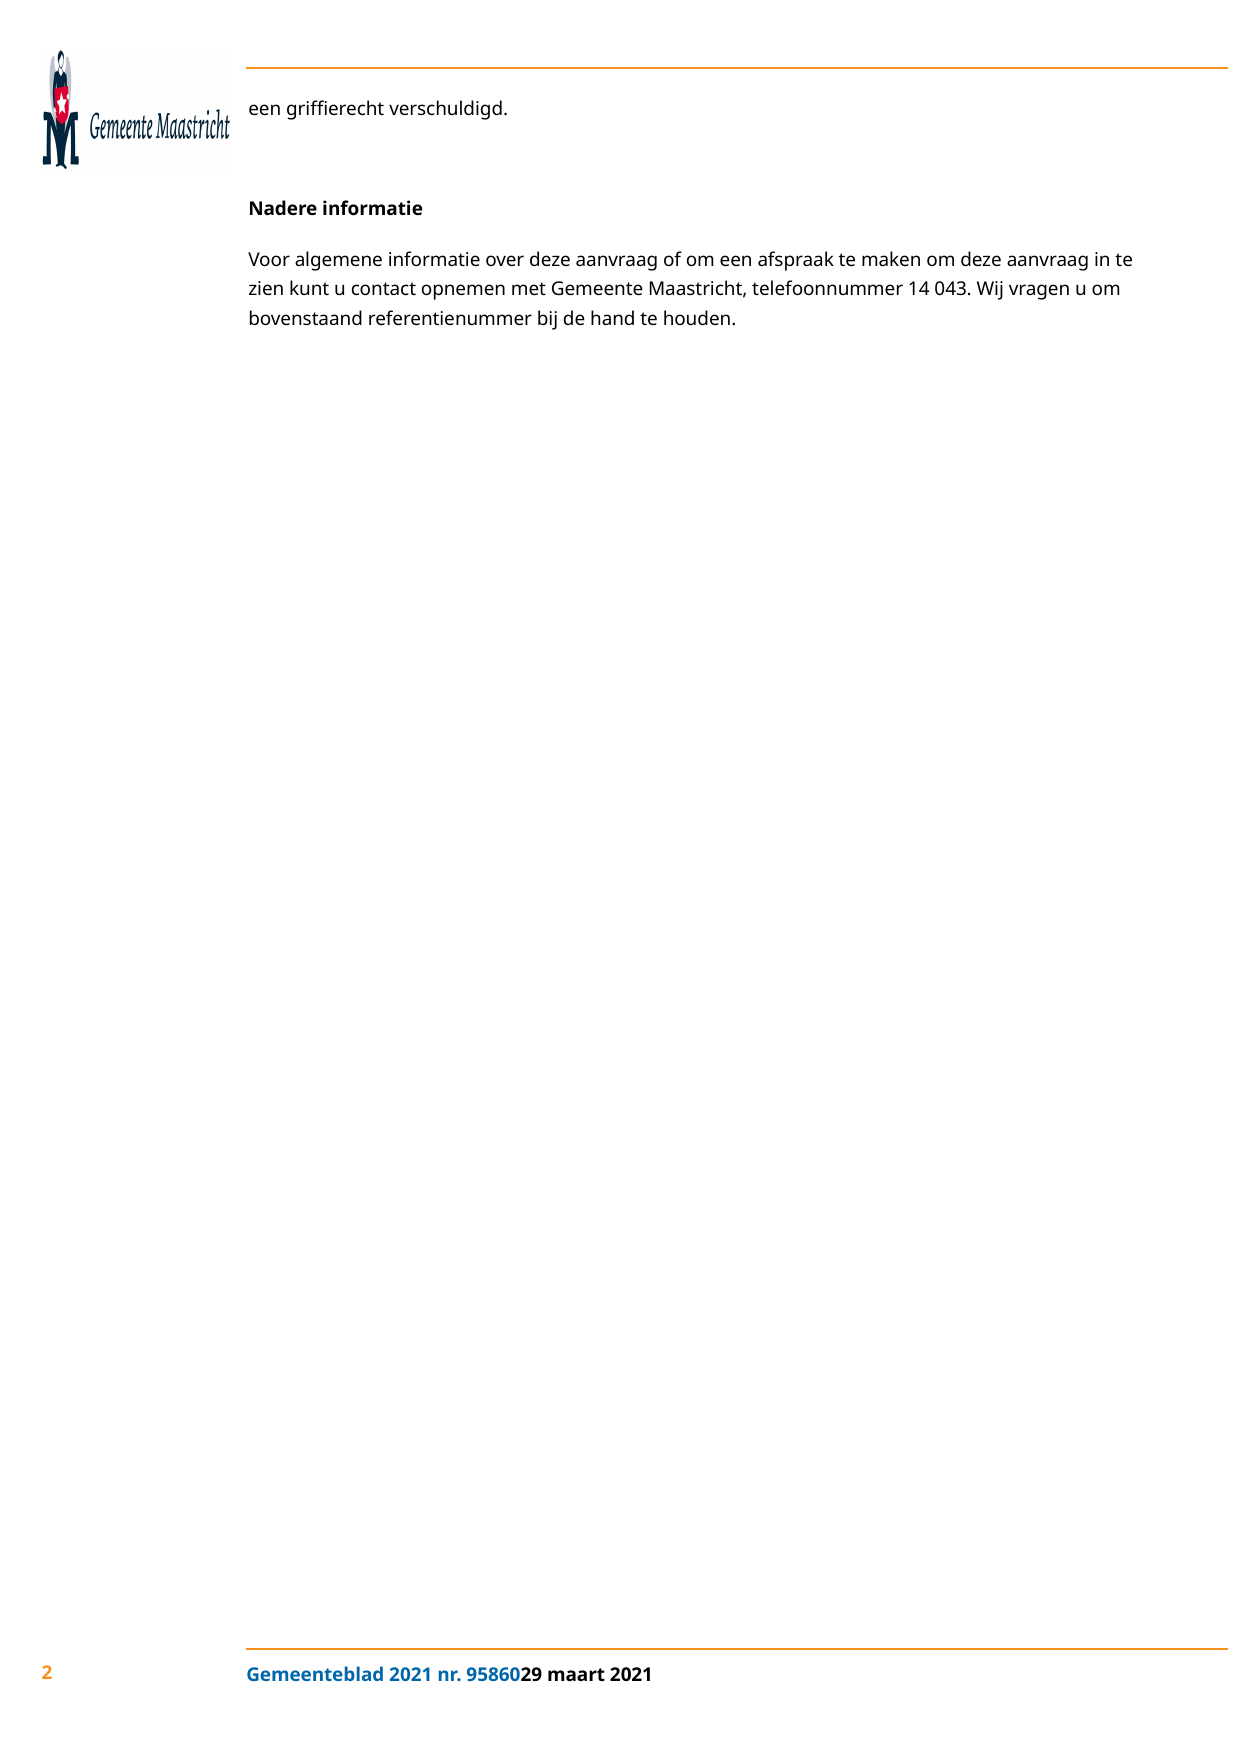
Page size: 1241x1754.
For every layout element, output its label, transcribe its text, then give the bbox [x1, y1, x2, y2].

text Nadere informatie [248, 196, 1152, 221]
text een griffierecht verschuldigd. [248, 95, 1152, 121]
text Voor algemene informatie over deze aanvraag of om een afspraak te maken om deze aanvraag in te zien kunt u contact opnemen met Gemeente Maastricht, telefoonnummer 14 043. Wij vragen u om bovenstaand referentienummer bij de hand te houden. [248, 246, 1152, 331]
picture [41, 47, 231, 172]
